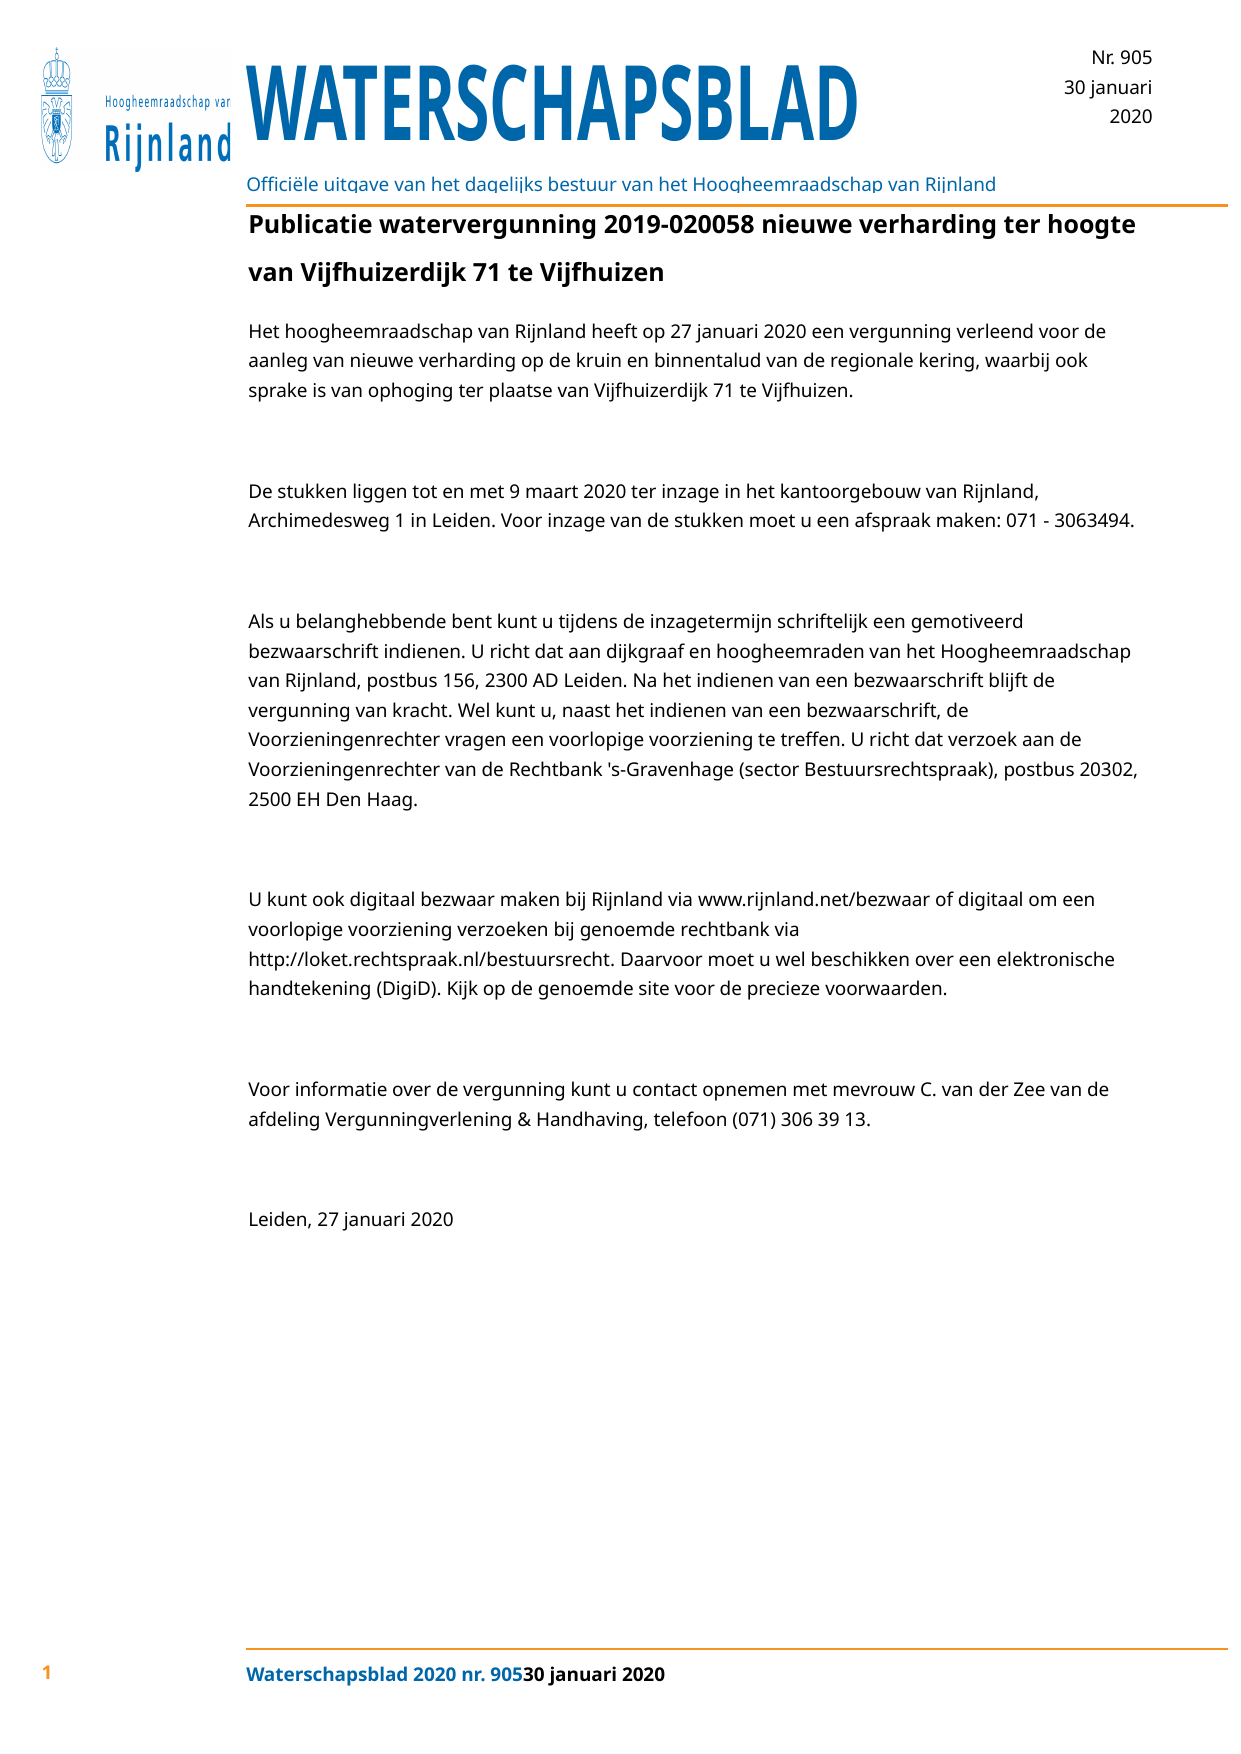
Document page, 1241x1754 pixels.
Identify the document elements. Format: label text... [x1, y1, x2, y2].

text Voor informatie over de vergunning kunt u contact opnemen met mevrouw C. van der Zee van de afdeling Vergunningverlening & Handhaving, telefoon (071) 306 39 13. [248, 1076, 1152, 1132]
text Leiden, 27 januari 2020 [248, 1207, 1152, 1232]
text Publicatie watervergunning 2019-020058 nieuwe verharding ter hoogte van Vijfhuizerdijk 71 te Vijfhuizen [248, 207, 1152, 288]
text Het hoogheemraadschap van Rijnland heeft op 27 januari 2020 een vergunning verleend voor de aanleg van nieuwe verharding op de kruin en binnentalud van de regionale kering, waarbij ook sprake is van ophoging ter plaatse van Vijfhuizerdijk 71 te Vijfhuizen. [248, 318, 1152, 403]
text Als u belanghebbende bent kunt u tijdens de inzagetermijn schriftelijk een gemotiveerd bezwaarschrift indienen. U richt dat aan dijkgraaf en hoogheemraden van het Hoogheemraadschap van Rijnland, postbus 156, 2300 AD Leiden. Na het indienen van een bezwaarschrift blijft de vergunning van kracht. Wel kunt u, naast het indienen van een bezwaarschrift, de Voorzieningenrechter vragen een voorlopige voorziening te treffen. U richt dat verzoek aan de Voorzieningenrechter van de Rechtbank 's-Gravenhage (sector Bestuursrechtspraak), postbus 20302, 2500 EH Den Haag. [248, 608, 1152, 812]
picture [41, 47, 231, 172]
text U kunt ook digitaal bezwaar maken bij Rijnland via www.rijnland.net/bezwaar of digitaal om een voorlopige voorziening verzoeken bij genoemde rechtbank via http://loket.rechtspraak.nl/bestuursrecht. Daarvoor moet u wel beschikken over een elektronische handtekening (DigiD). Kijk op de genoemde site voor de precieze voorwaarden. [248, 887, 1152, 1001]
text De stukken liggen tot en met 9 maart 2020 ter inzage in het kantoorgebouw van Rijnland, Archimedesweg 1 in Leiden. Voor inzage van de stukken moet u een afspraak maken: 071 - 3063494. [248, 478, 1152, 533]
